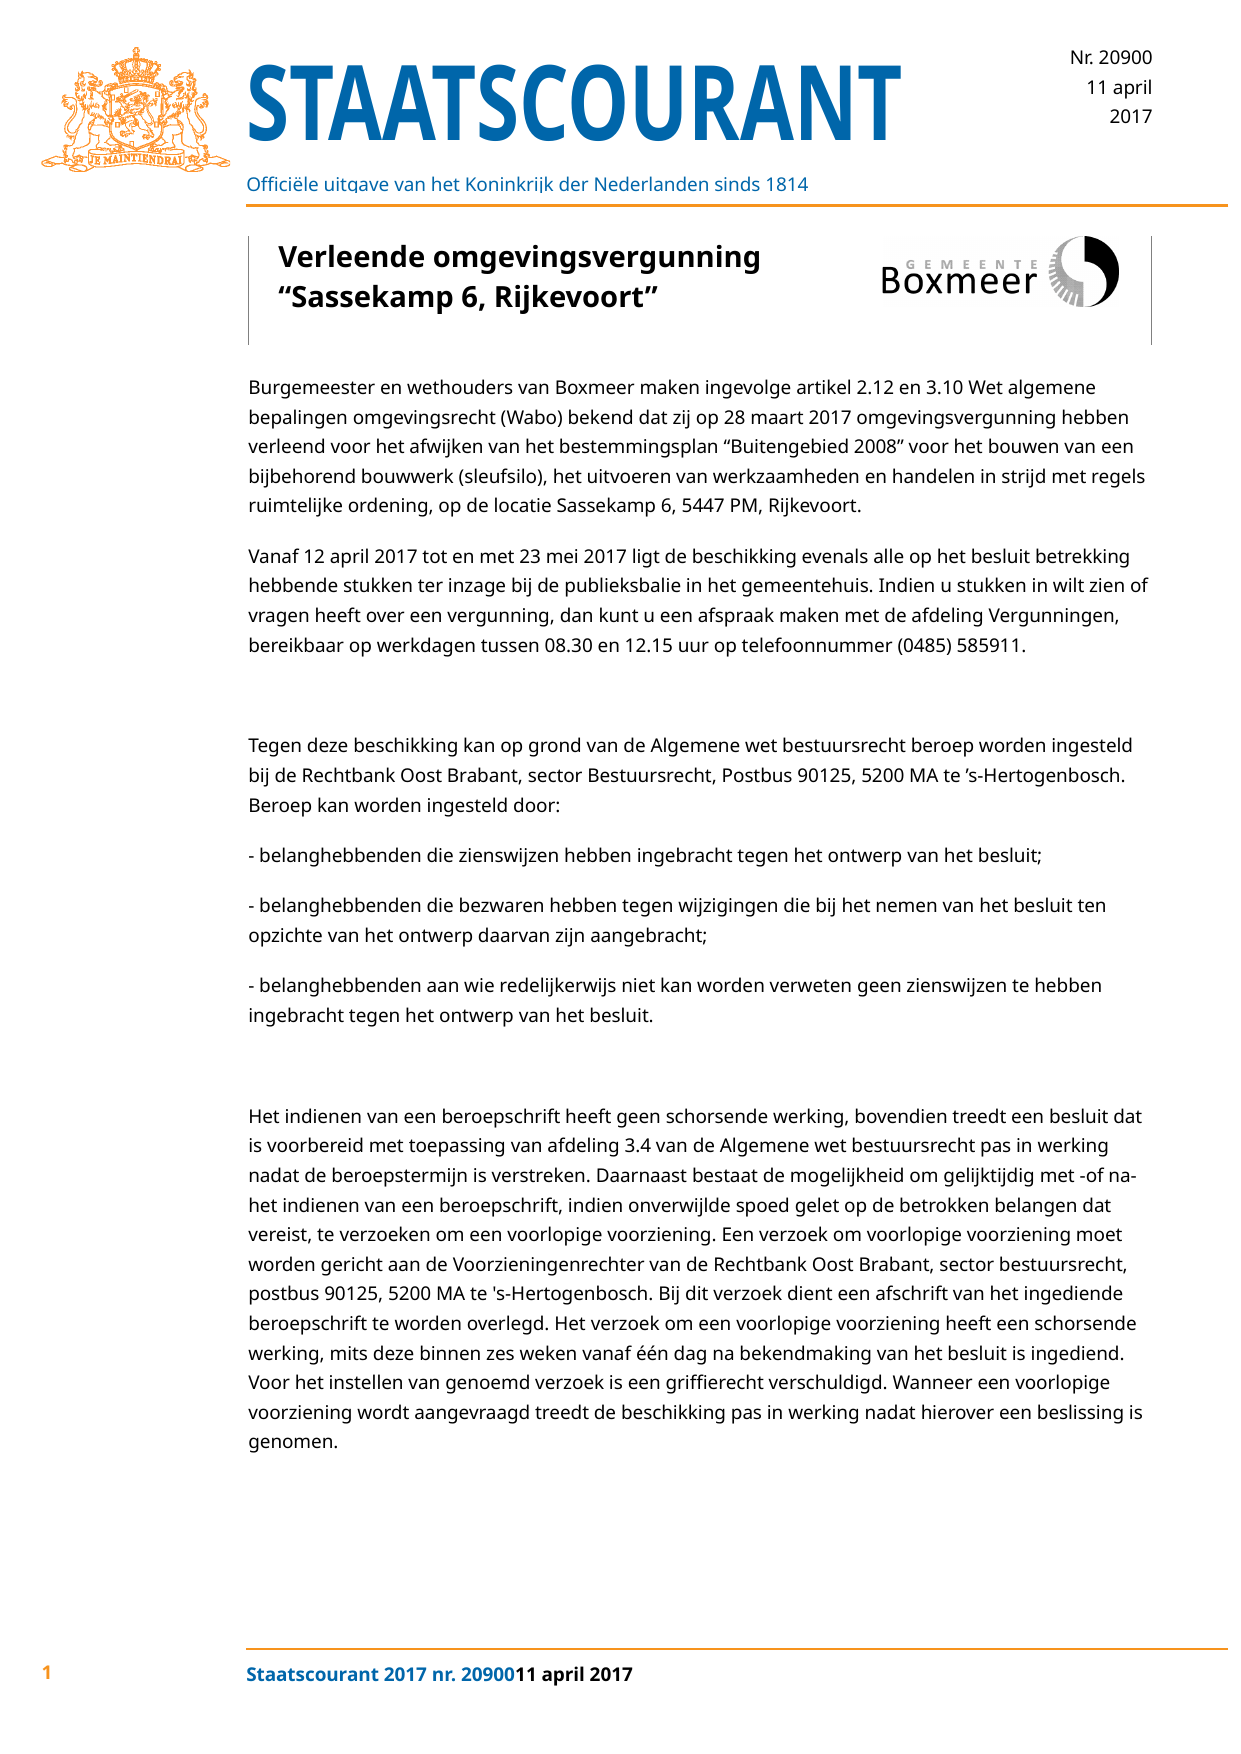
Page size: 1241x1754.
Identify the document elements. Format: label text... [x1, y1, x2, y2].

text Vanaf 12 april 2017 tot en met 23 mei 2017 ligt de beschikking evenals alle op het besluit betrekking hebbende stukken ter inzage bij de publieksbalie in het gemeentehuis. Indien u stukken in wilt zien of vragen heeft over een vergunning, dan kunt u een afspraak maken met de afdeling Vergunningen, bereikbaar op werkdagen tussen 08.30 en 12.15 uur op telefoonnummer (0485) 585911. [248, 543, 1152, 657]
table_header Verleende omgevingsvergunning “Sassekamp 6, Rijkevoort” [249, 236, 850, 345]
text - belanghebbenden die zienswijzen hebben ingebracht tegen het ontwerp van het besluit; [248, 842, 1152, 868]
text - belanghebbenden aan wie redelijkerwijs niet kan worden verweten geen zienswijzen te hebben ingebracht tegen het ontwerp van het besluit. [248, 973, 1152, 1028]
picture [882, 236, 1119, 307]
picture [41, 47, 231, 172]
table_header [850, 236, 1151, 345]
text Tegen deze beschikking kan op grond van de Algemene wet bestuursrecht beroep worden ingesteld bij de Rechtbank Oost Brabant, sector Bestuursrecht, Postbus 90125, 5200 MA te ’s-Hertogenbosch. Beroep kan worden ingesteld door: [248, 733, 1152, 817]
text Het indienen van een beroepschrift heeft geen schorsende werking, bovendien treedt een besluit dat is voorbereid met toepassing van afdeling 3.4 van de Algemene wet bestuursrecht pas in werking nadat de beroepstermijn is verstreken. Daarnaast bestaat de mogelijkheid om gelijktijdig met -of na- het indienen van een beroepschrift, indien onverwijlde spoed gelet op de betrokken belangen dat vereist, te verzoeken om een voorlopige voorziening. Een verzoek om voorlopige voorziening moet worden gericht aan de Voorzieningenrechter van de Rechtbank Oost Brabant, sector bestuursrecht, postbus 90125, 5200 MA te 's-Hertogenbosch. Bij dit verzoek dient een afschrift van het ingediende beroepschrift te worden overlegd. Het verzoek om een voorlopige voorziening heeft een schorsende werking, mits deze binnen zes weken vanaf één dag na bekendmaking van het besluit is ingediend. Voor het instellen van genoemd verzoek is een griffierecht verschuldigd. Wanneer een voorlopige voorziening wordt aangevraagd treedt de beschikking pas in werking nadat hierover een beslissing is genomen. [248, 1103, 1152, 1454]
text - belanghebbenden die bezwaren hebben tegen wijzigingen die bij het nemen van het besluit ten opzichte van het ontwerp daarvan zijn aangebracht; [248, 893, 1152, 948]
text Burgemeester en wethouders van Boxmeer maken ingevolge artikel 2.12 en 3.10 Wet algemene bepalingen omgevingsrecht (Wabo) bekend dat zij op 28 maart 2017 omgevingsvergunning hebben verleend voor het afwijken van het bestemmingsplan “Buitengebied 2008” voor het bouwen van een bijbehorend bouwwerk (sleufsilo), het uitvoeren van werkzaamheden en handelen in strijd met regels ruimtelijke ordening, op de locatie Sassekamp 6, 5447 PM, Rijkevoort. [248, 374, 1152, 518]
